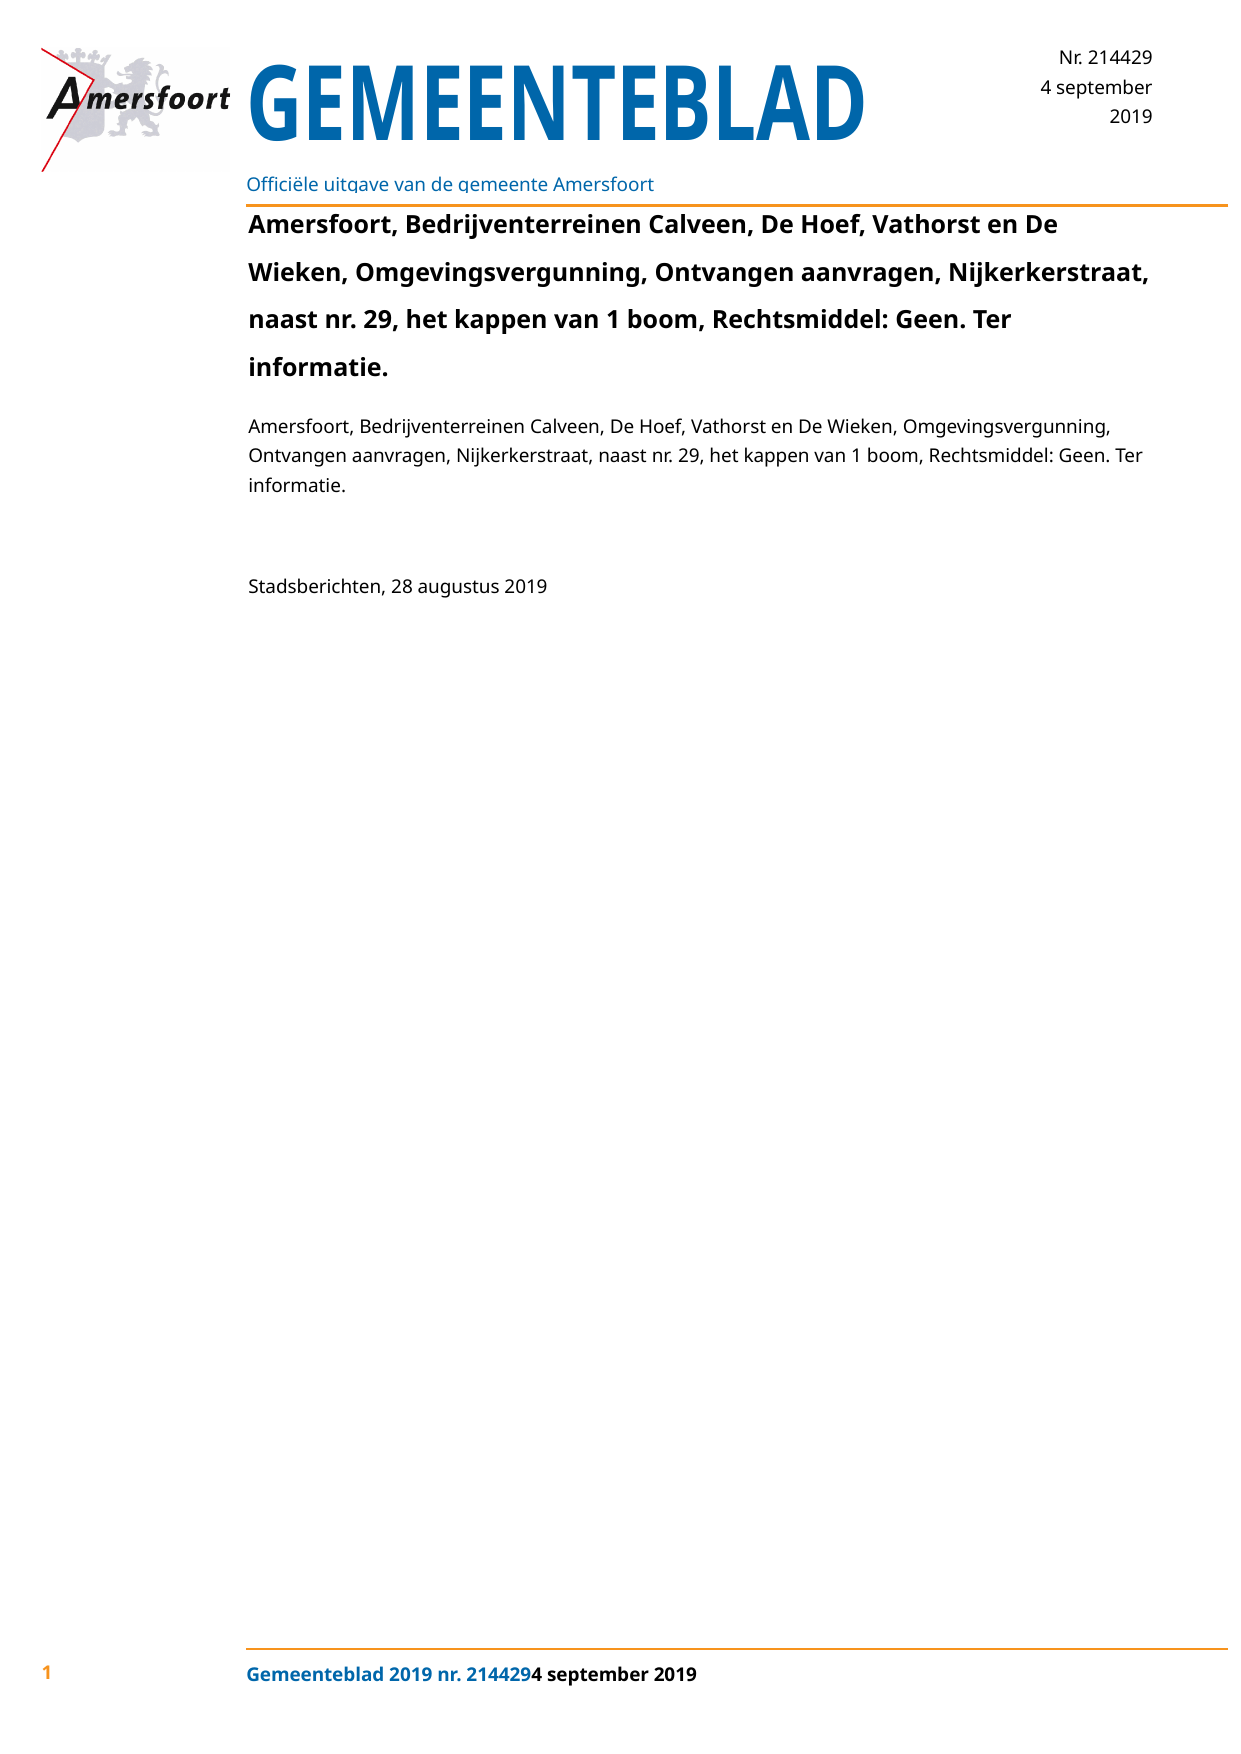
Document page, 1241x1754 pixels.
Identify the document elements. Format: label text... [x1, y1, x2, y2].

text Amersfoort, Bedrijventerreinen Calveen, De Hoef, Vathorst en De Wieken, Omgevingsvergunning, Ontvangen aanvragen, Nijkerkerstraat, naast nr. 29, het kappen van 1 boom, Rechtsmiddel: Geen. Ter informatie. [248, 413, 1152, 498]
text Stadsberichten, 28 augustus 2019 [248, 573, 1152, 599]
picture [41, 47, 231, 172]
text Amersfoort, Bedrijventerreinen Calveen, De Hoef, Vathorst en De Wieken, Omgevingsvergunning, Ontvangen aanvragen, Nijkerkerstraat, naast nr. 29, het kappen van 1 boom, Rechtsmiddel: Geen. Ter informatie. [248, 207, 1152, 384]
